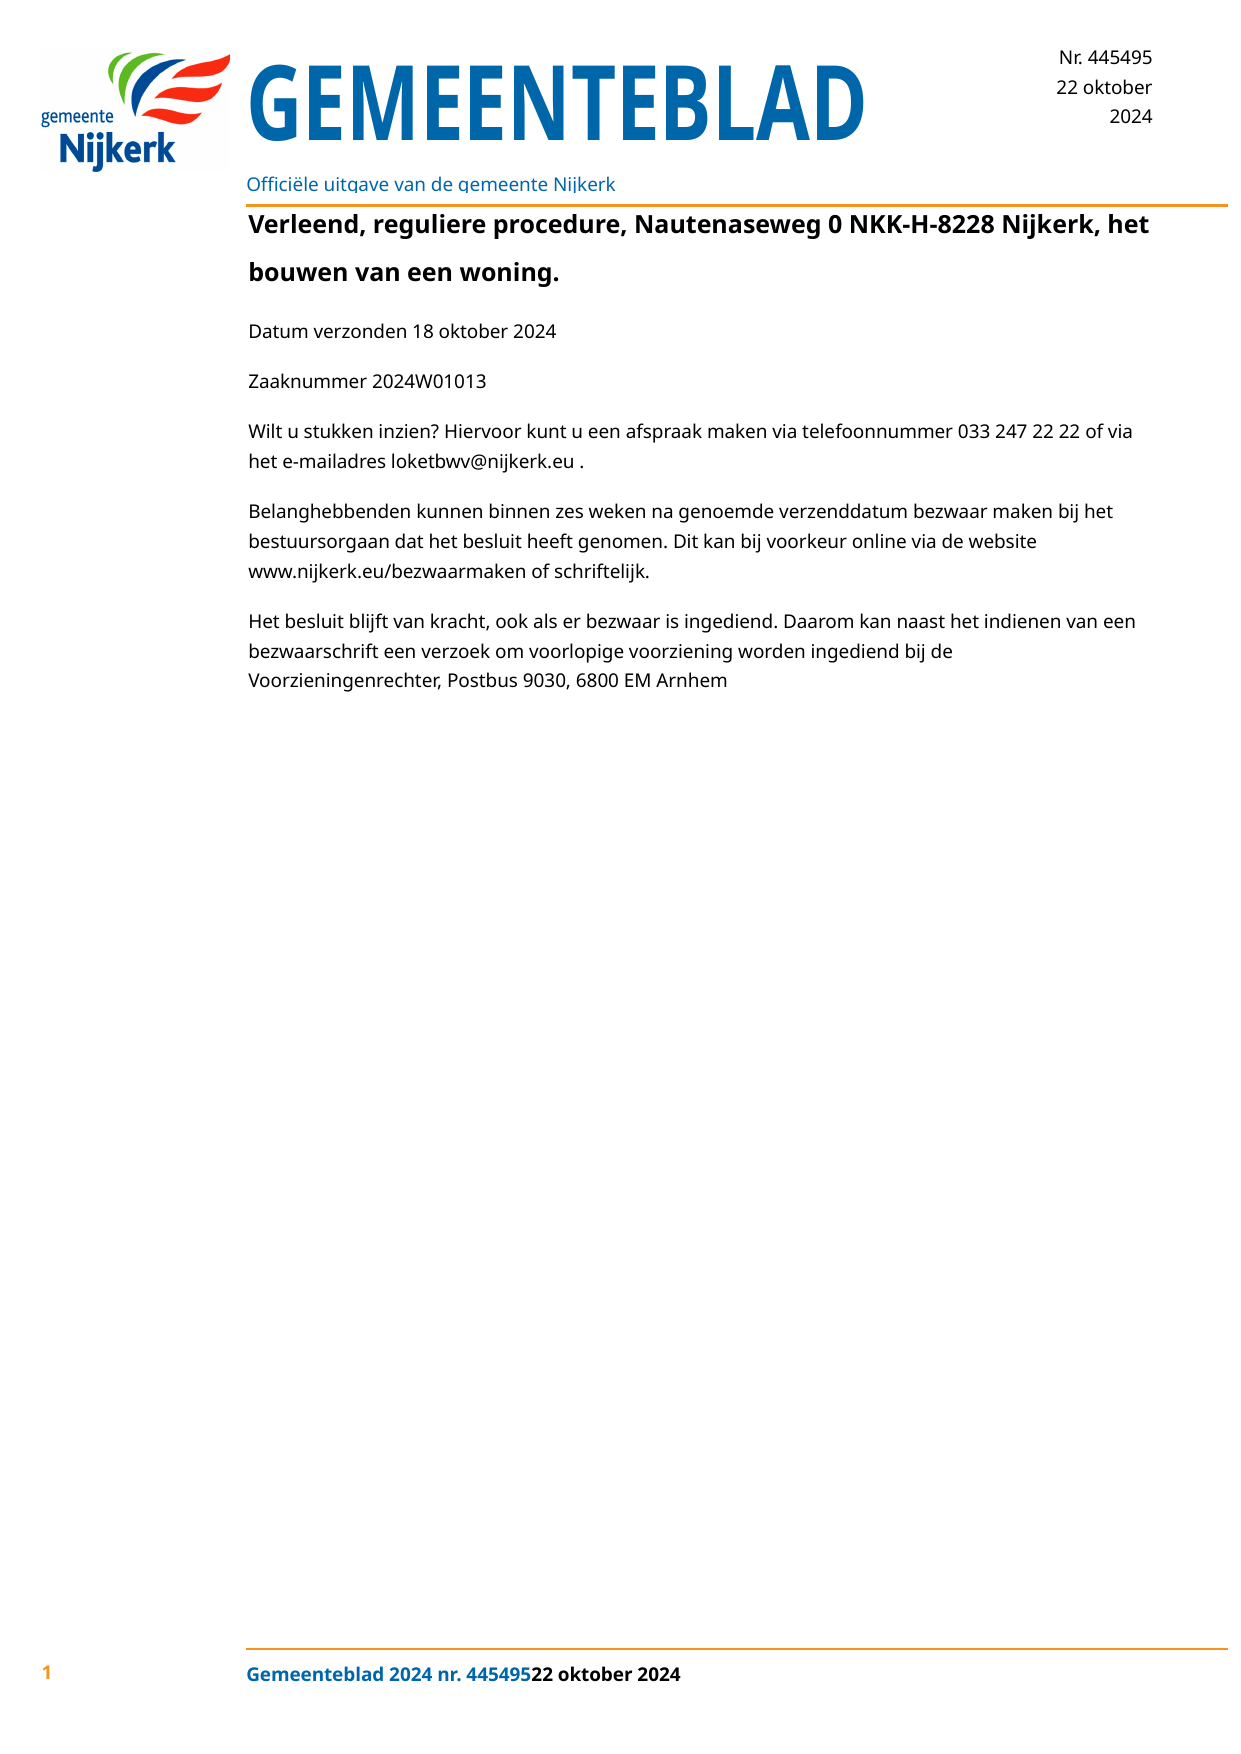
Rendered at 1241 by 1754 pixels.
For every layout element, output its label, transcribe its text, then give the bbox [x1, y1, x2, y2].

text Belanghebbenden kunnen binnen zes weken na genoemde verzenddatum bezwaar maken bij het bestuursorgaan dat het besluit heeft genomen. Dit kan bij voorkeur online via de website www.nijkerk.eu/bezwaarmaken of schriftelijk. [248, 499, 1152, 584]
text Datum verzonden 18 oktober 2024 [248, 318, 1152, 344]
text Verleend, reguliere procedure, Nautenaseweg 0 NKK-H-8228 Nijkerk, het bouwen van een woning. [248, 207, 1152, 288]
text Wilt u stukken inzien? Hiervoor kunt u een afspraak maken via telefoonnummer 033 247 22 22 of via het e-mailadres loketbwv@nijkerk.eu . [248, 419, 1152, 474]
text Zaaknummer 2024W01013 [248, 368, 1152, 394]
text Het besluit blijft van kracht, ook als er bezwaar is ingediend. Daarom kan naast het indienen van een bezwaarschrift een verzoek om voorlopige voorziening worden ingediend bij de Voorzieningenrechter, Postbus 9030, 6800 EM Arnhem [248, 608, 1152, 693]
picture [41, 47, 231, 172]
